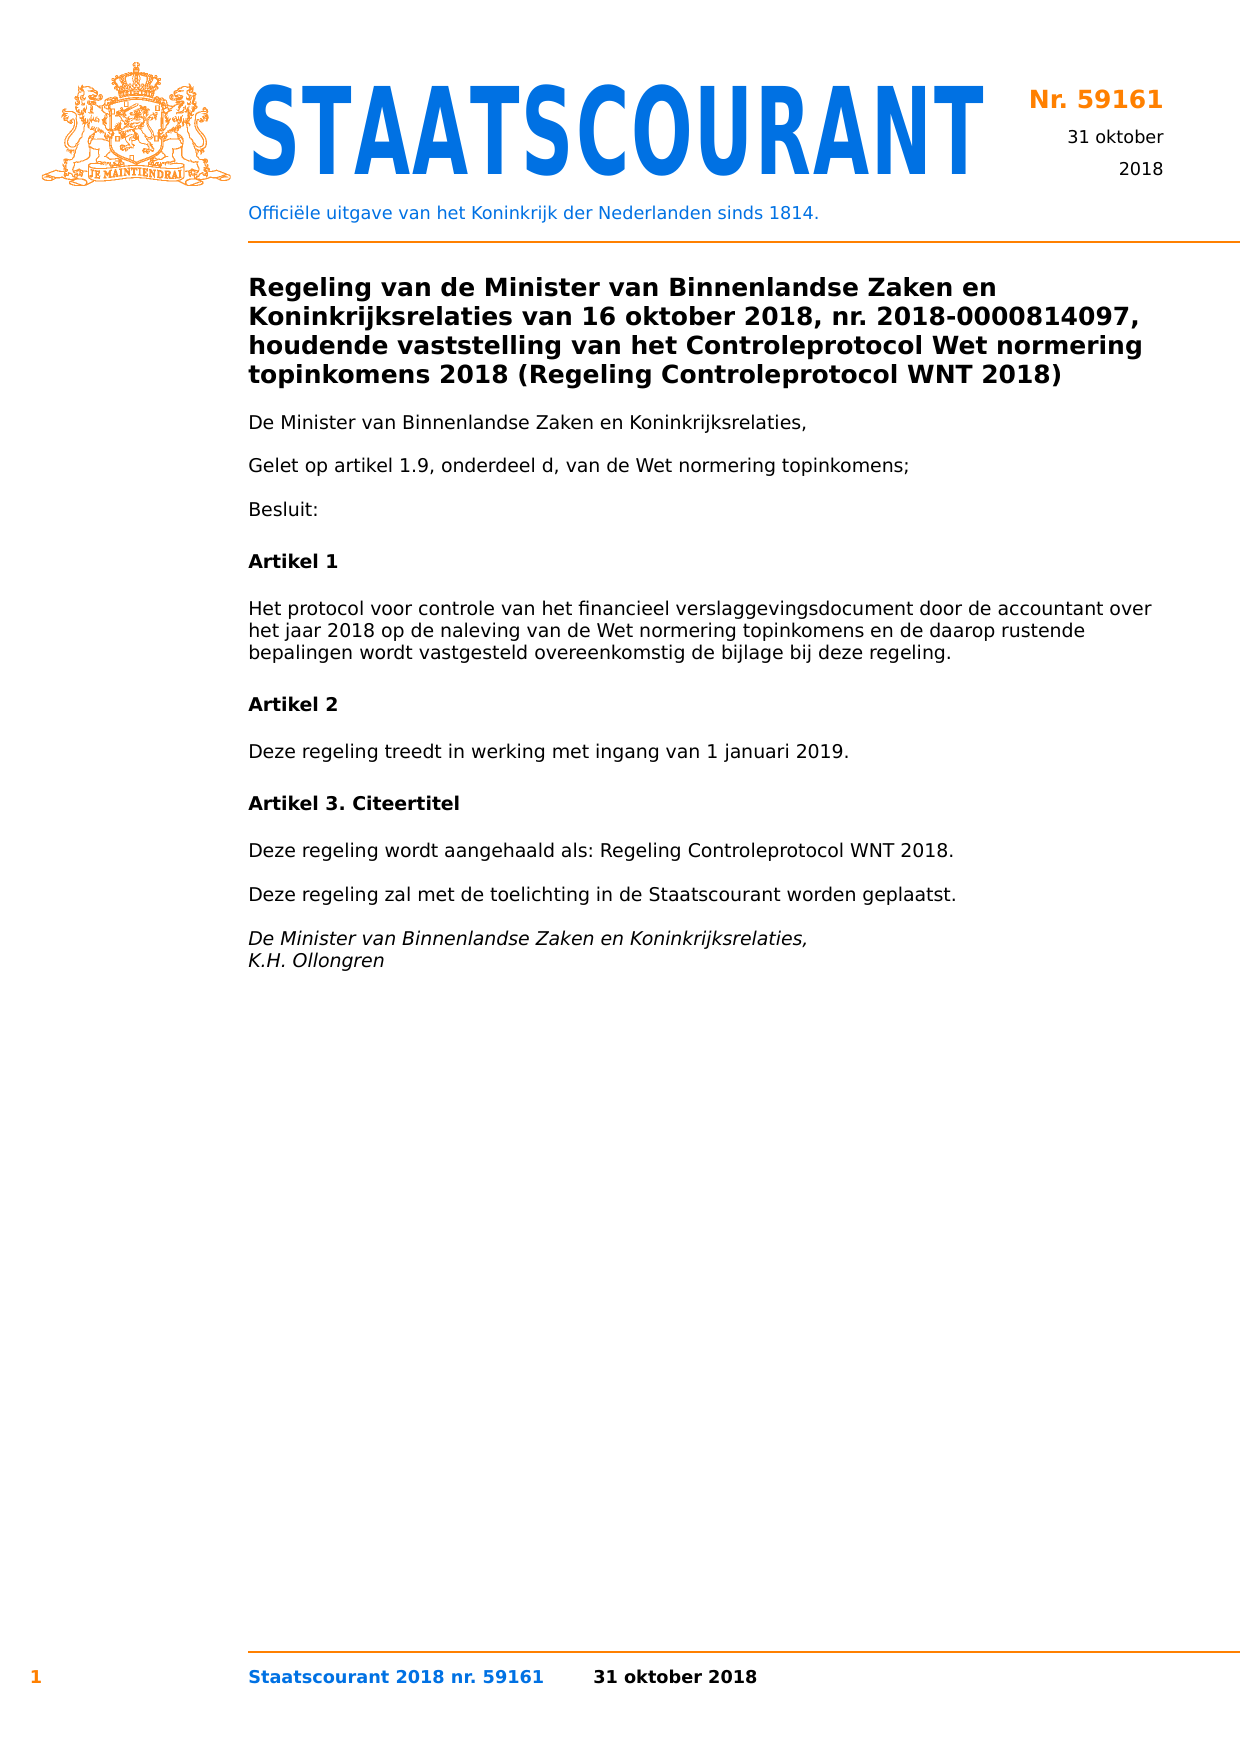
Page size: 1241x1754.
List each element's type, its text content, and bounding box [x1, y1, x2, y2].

text De Minister van Binnenlandse Zaken en Koninkrijksrelaties, [248, 412, 1163, 433]
text Gelet op artikel 1.9, onderdeel d, van de Wet normering topinkomens; [248, 455, 1163, 477]
table_header Nr. 59161 [998, 62, 1240, 121]
text Besluit: [248, 499, 1163, 521]
subtitle Regeling van de Minister van Binnenlandse Zaken en Koninkrijksrelaties van 16 oktober 2018, nr. 2018-0000814097, houdende vaststelling van het Controleprotocol Wet normering topinkomens 2018 (Regeling Controleprotocol WNT 2018) [248, 273, 1163, 390]
text Deze regeling zal met de toelichting in de Staatscourant worden geplaatst. [248, 884, 1163, 906]
text De Minister van Binnenlandse Zaken en Koninkrijksrelaties, K.H. Ollongren [248, 928, 1163, 972]
table_cell Officiële uitgave van het Koninkrijk der Nederlanden sinds 1814. [248, 203, 1240, 241]
subtitle Artikel 3. Citeertitel [248, 793, 1163, 815]
table_header [25, 62, 248, 241]
table_header STAATSCOURANT [248, 62, 998, 203]
subtitle Artikel 1 [248, 551, 1163, 573]
text Deze regeling treedt in werking met ingang van 1 januari 2019. [248, 741, 1163, 763]
subtitle Artikel 2 [248, 694, 1163, 716]
table_cell 31 oktober [998, 121, 1240, 153]
table_cell 2018 [998, 153, 1240, 203]
text Het protocol voor controle van het financieel verslaggevingsdocument door de accountant over het jaar 2018 op de naleving van de Wet normering topinkomens en de daarop rustende bepalingen wordt vastgesteld overeenkomstig de bijlage bij deze regeling. [248, 598, 1163, 664]
text Deze regeling wordt aangehaald als: Regeling Controleprotocol WNT 2018. [248, 840, 1163, 862]
picture [41, 62, 231, 186]
